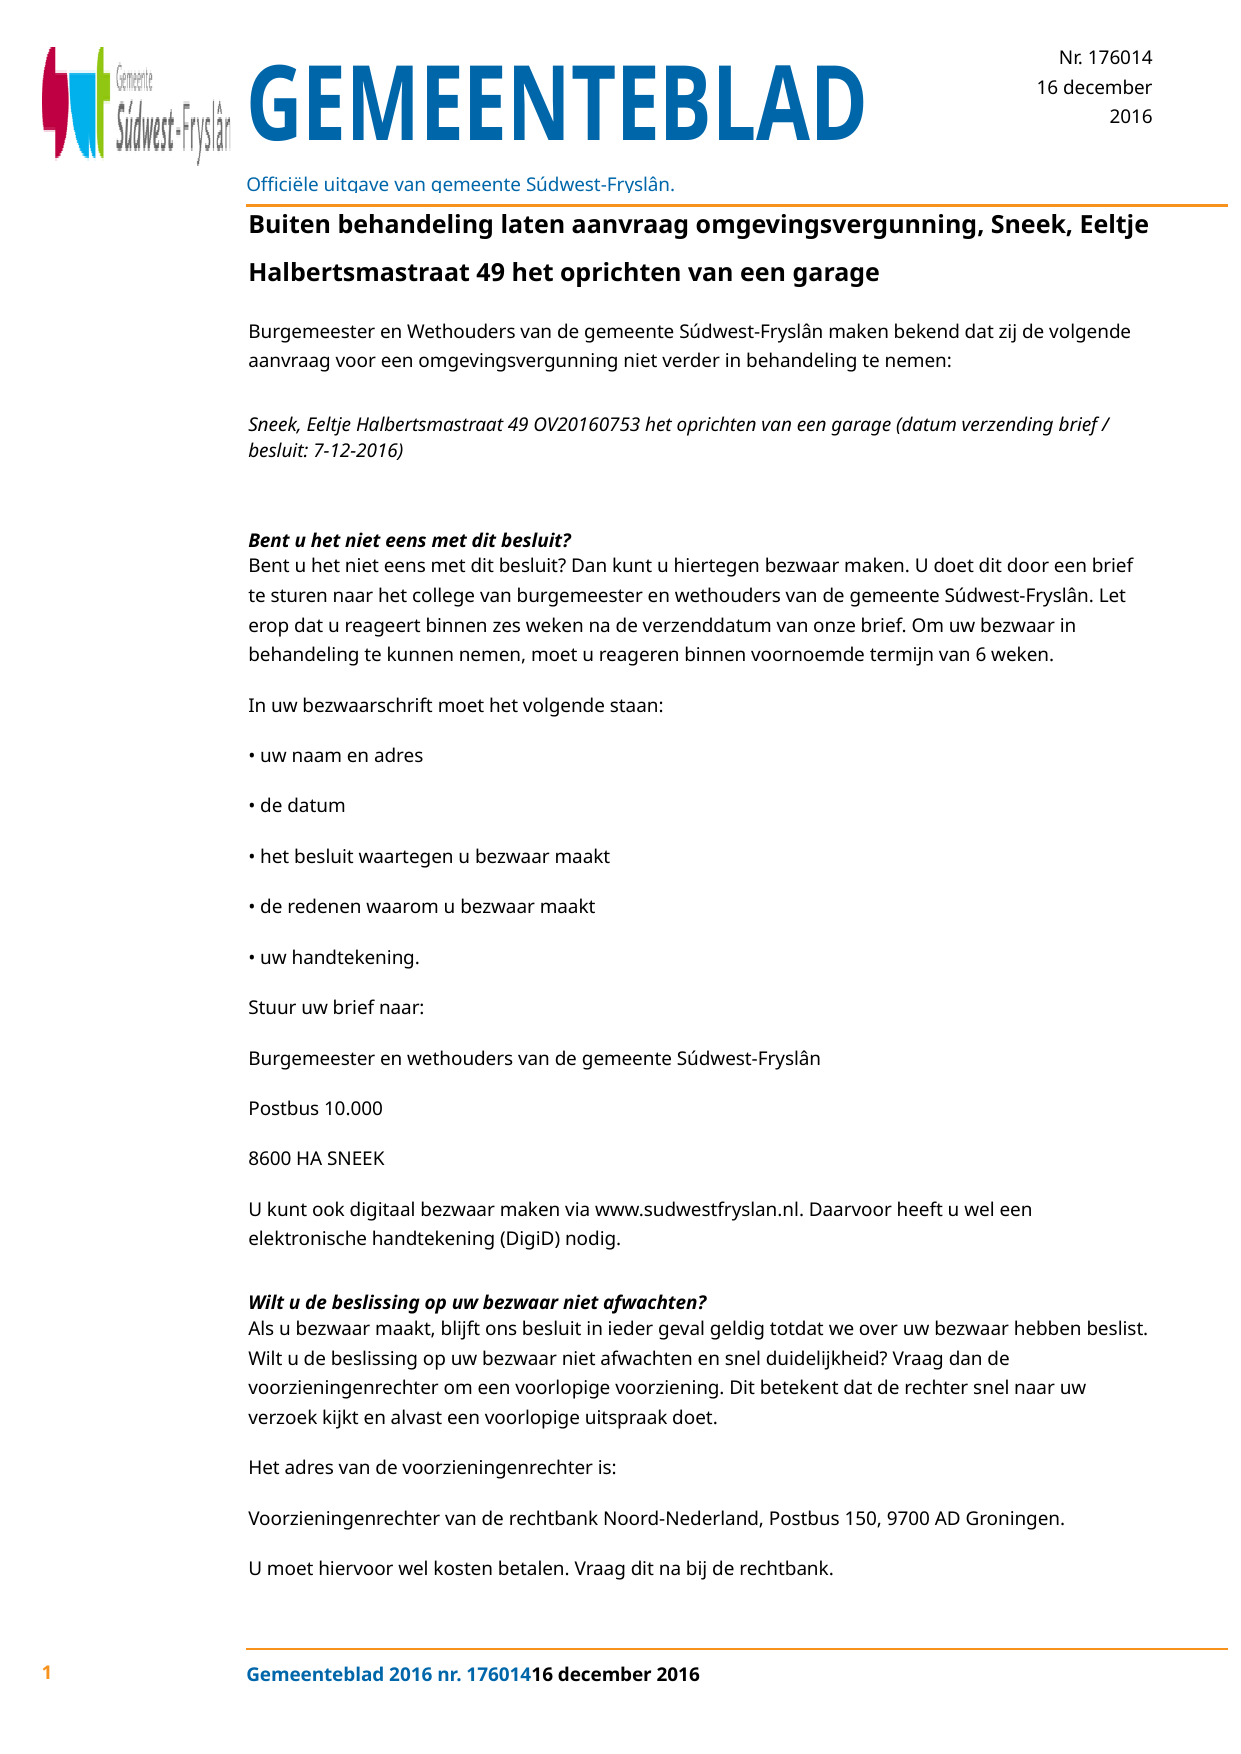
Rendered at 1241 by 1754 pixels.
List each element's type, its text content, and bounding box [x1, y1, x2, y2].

text • de redenen waarom u bezwaar maakt [248, 893, 1152, 919]
text Burgemeester en wethouders van de gemeente Súdwest-Fryslân [248, 1045, 1152, 1070]
text Sneek, Eeltje Halbertsmastraat 49 OV20160753 het oprichten van een garage (datum verzending brief / besluit: 7-12-2016) [248, 411, 1152, 463]
text Stuur uw brief naar: [248, 994, 1152, 1020]
text Postbus 10.000 [248, 1095, 1152, 1121]
text Het adres van de voorzieningenrechter is: [248, 1454, 1152, 1480]
text • het besluit waartegen u bezwaar maakt [248, 843, 1152, 869]
text Voorzieningenrechter van de rechtbank Noord-Nederland, Postbus 150, 9700 AD Groningen. [248, 1505, 1152, 1531]
text U moet hiervoor wel kosten betalen. Vraag dit na bij de rechtbank. [248, 1555, 1152, 1581]
text Wilt u de beslissing op uw bezwaar niet afwachten? [248, 1289, 1152, 1315]
text • de datum [248, 793, 1152, 818]
text • uw naam en adres [248, 742, 1152, 768]
text Als u bezwaar maakt, blijft ons besluit in ieder geval geldig totdat we over uw bezwaar hebben beslist. Wilt u de beslissing op uw bezwaar niet afwachten en snel duidelijkheid? Vraag dan de voorzieningenrechter om een voorlopige voorziening. Dit betekent dat de rechter snel naar uw verzoek kijkt en alvast een voorlopige uitspraak doet. [248, 1315, 1152, 1430]
text Bent u het niet eens met dit besluit? Dan kunt u hiertegen bezwaar maken. U doet dit door een brief te sturen naar het college van burgemeester en wethouders van de gemeente Súdwest-Fryslân. Let erop dat u reageert binnen zes weken na de verzenddatum van onze brief. Om uw bezwaar in behandeling te kunnen nemen, moet u reageren binnen voornoemde termijn van 6 weken. [248, 553, 1152, 667]
text 8600 HA SNEEK [248, 1146, 1152, 1171]
picture [41, 47, 231, 172]
text • uw handtekening. [248, 944, 1152, 969]
text In uw bezwaarschrift moet het volgende staan: [248, 692, 1152, 717]
text U kunt ook digitaal bezwaar maken via www.sudwestfryslan.nl. Daarvoor heeft u wel een elektronische handtekening (DigiD) nodig. [248, 1196, 1152, 1251]
text Bent u het niet eens met dit besluit? [248, 527, 1152, 553]
text Buiten behandeling laten aanvraag omgevingsvergunning, Sneek, Eeltje Halbertsmastraat 49 het oprichten van een garage [248, 207, 1152, 288]
text Burgemeester en Wethouders van de gemeente Súdwest-Fryslân maken bekend dat zij de volgende aanvraag voor een omgevingsvergunning niet verder in behandeling te nemen: [248, 318, 1152, 373]
